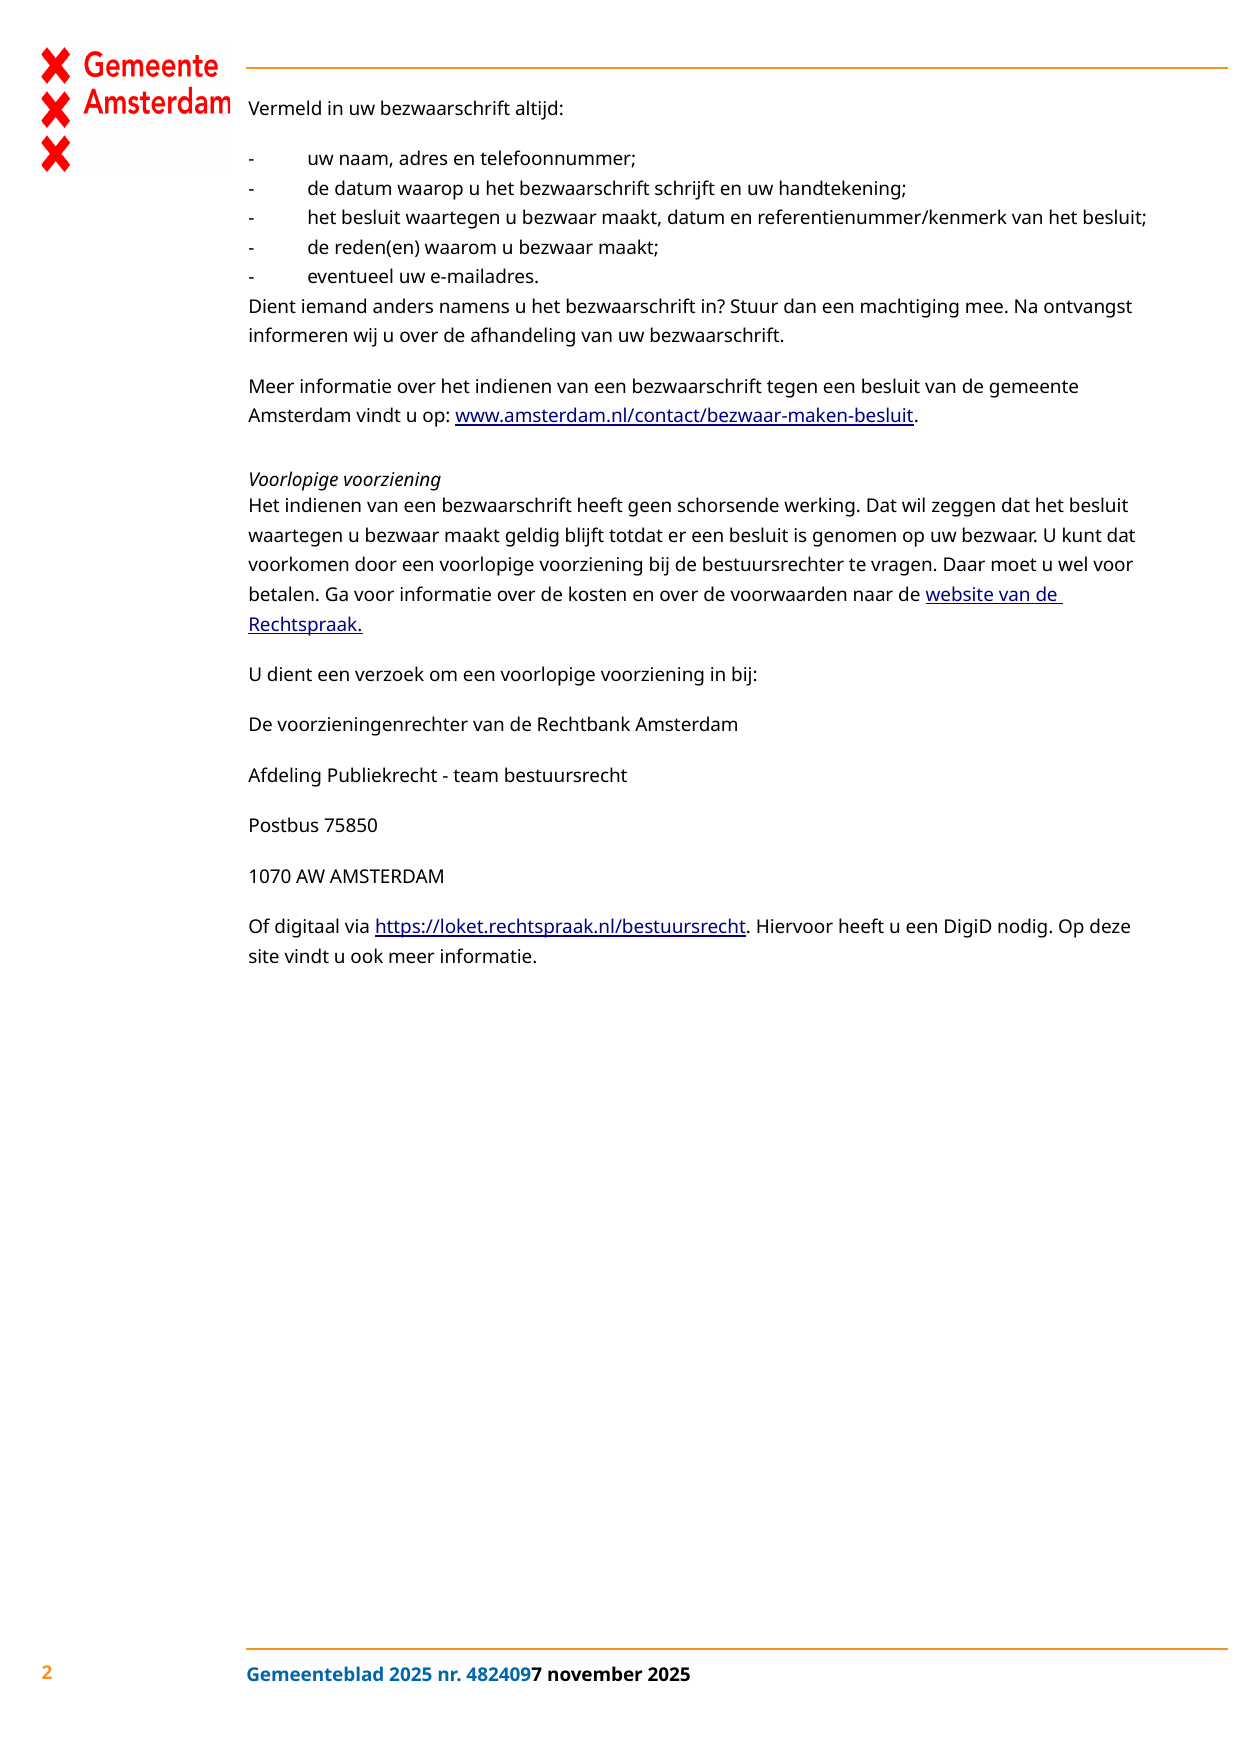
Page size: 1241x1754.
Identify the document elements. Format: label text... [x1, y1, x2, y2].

text Meer informatie over het indienen van een bezwaarschrift tegen een besluit van de gemeente Amsterdam vindt u op: www.amsterdam.nl/contact/bezwaar-maken-besluit. [248, 373, 1152, 428]
text Afdeling Publiekrecht - team bestuursrecht [248, 762, 1152, 788]
list het besluit waartegen u bezwaar maakt, datum en referentienummer/kenmerk van het besluit; [248, 204, 1152, 230]
list de datum waarop u het bezwaarschrift schrijft en uw handtekening; [248, 175, 1152, 201]
picture [41, 47, 231, 172]
list eventueel uw e-mailadres. [248, 263, 1152, 289]
text Voorlopige voorziening [248, 467, 1152, 492]
list de reden(en) waarom u bezwaar maakt; [248, 234, 1152, 260]
text U dient een verzoek om een voorlopige voorziening in bij: [248, 661, 1152, 687]
text Postbus 75850 [248, 812, 1152, 838]
text Vermeld in uw bezwaarschrift altijd: [248, 95, 1152, 121]
text 1070 AW AMSTERDAM [248, 863, 1152, 888]
text De voorzieningenrechter van de Rechtbank Amsterdam [248, 712, 1152, 737]
text Of digitaal via https://loket.rechtspraak.nl/bestuursrecht. Hiervoor heeft u een DigiD nodig. Op deze site vindt u ook meer informatie. [248, 913, 1152, 968]
text Dient iemand anders namens u het bezwaarschrift in? Stuur dan een machtiging mee. Na ontvangst informeren wij u over de afhandeling van uw bezwaarschrift. [248, 293, 1152, 348]
list uw naam, adres en telefoonnummer; [248, 145, 1152, 171]
text Het indienen van een bezwaarschrift heeft geen schorsende werking. Dat wil zeggen dat het besluit waartegen u bezwaar maakt geldig blijft totdat er een besluit is genomen op uw bezwaar. U kunt dat voorkomen door een voorlopige voorziening bij de bestuursrechter te vragen. Daar moet u wel voor betalen. Ga voor informatie over de kosten en over de voorwaarden naar de website van de Rechtspraak. [248, 492, 1152, 636]
